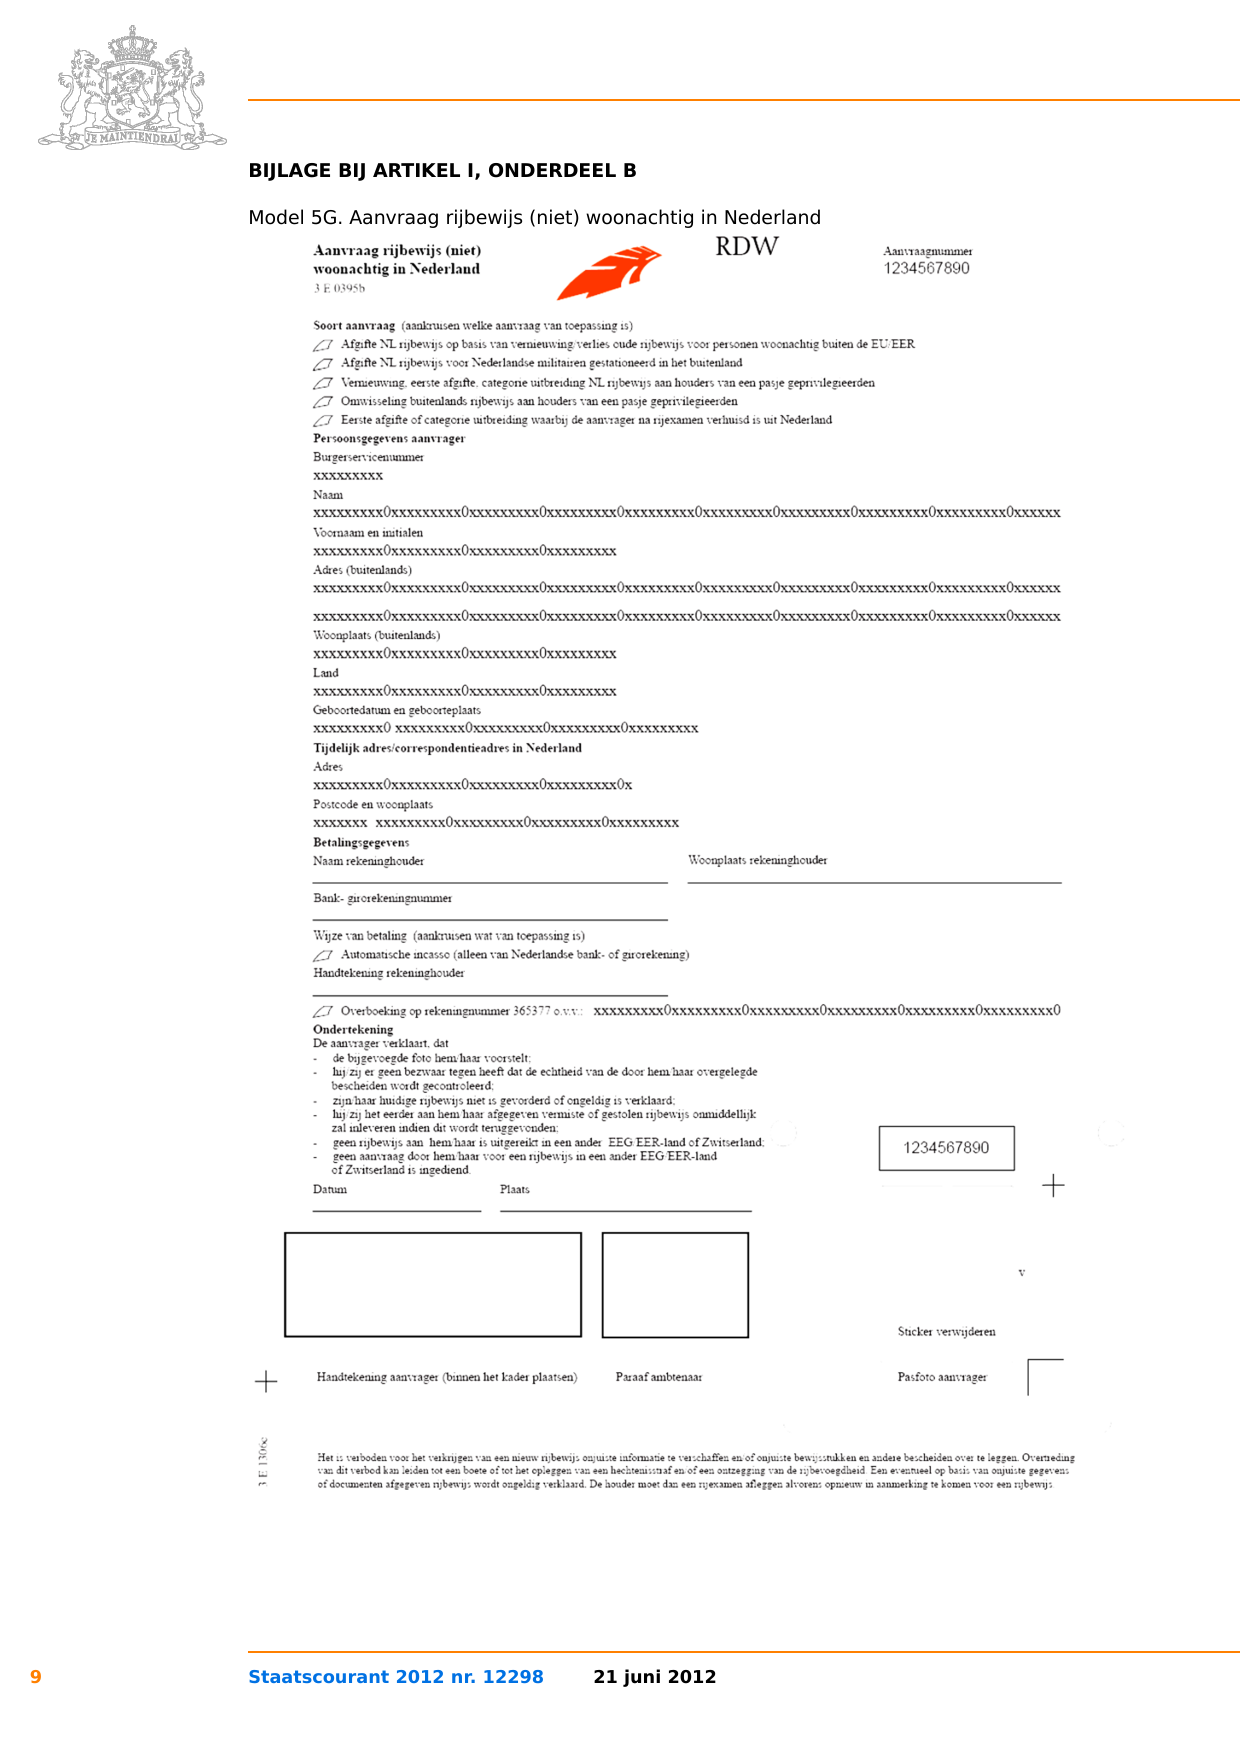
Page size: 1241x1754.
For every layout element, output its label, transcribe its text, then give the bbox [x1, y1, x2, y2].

subtitle BIJLAGE BIJ ARTIKEL I, ONDERDEEL B [248, 160, 1163, 182]
picture [38, 25, 227, 150]
picture [248, 228, 1134, 1505]
text Model 5G. Aanvraag rijbewijs (niet) woonachtig in Nederland [248, 207, 1163, 1504]
